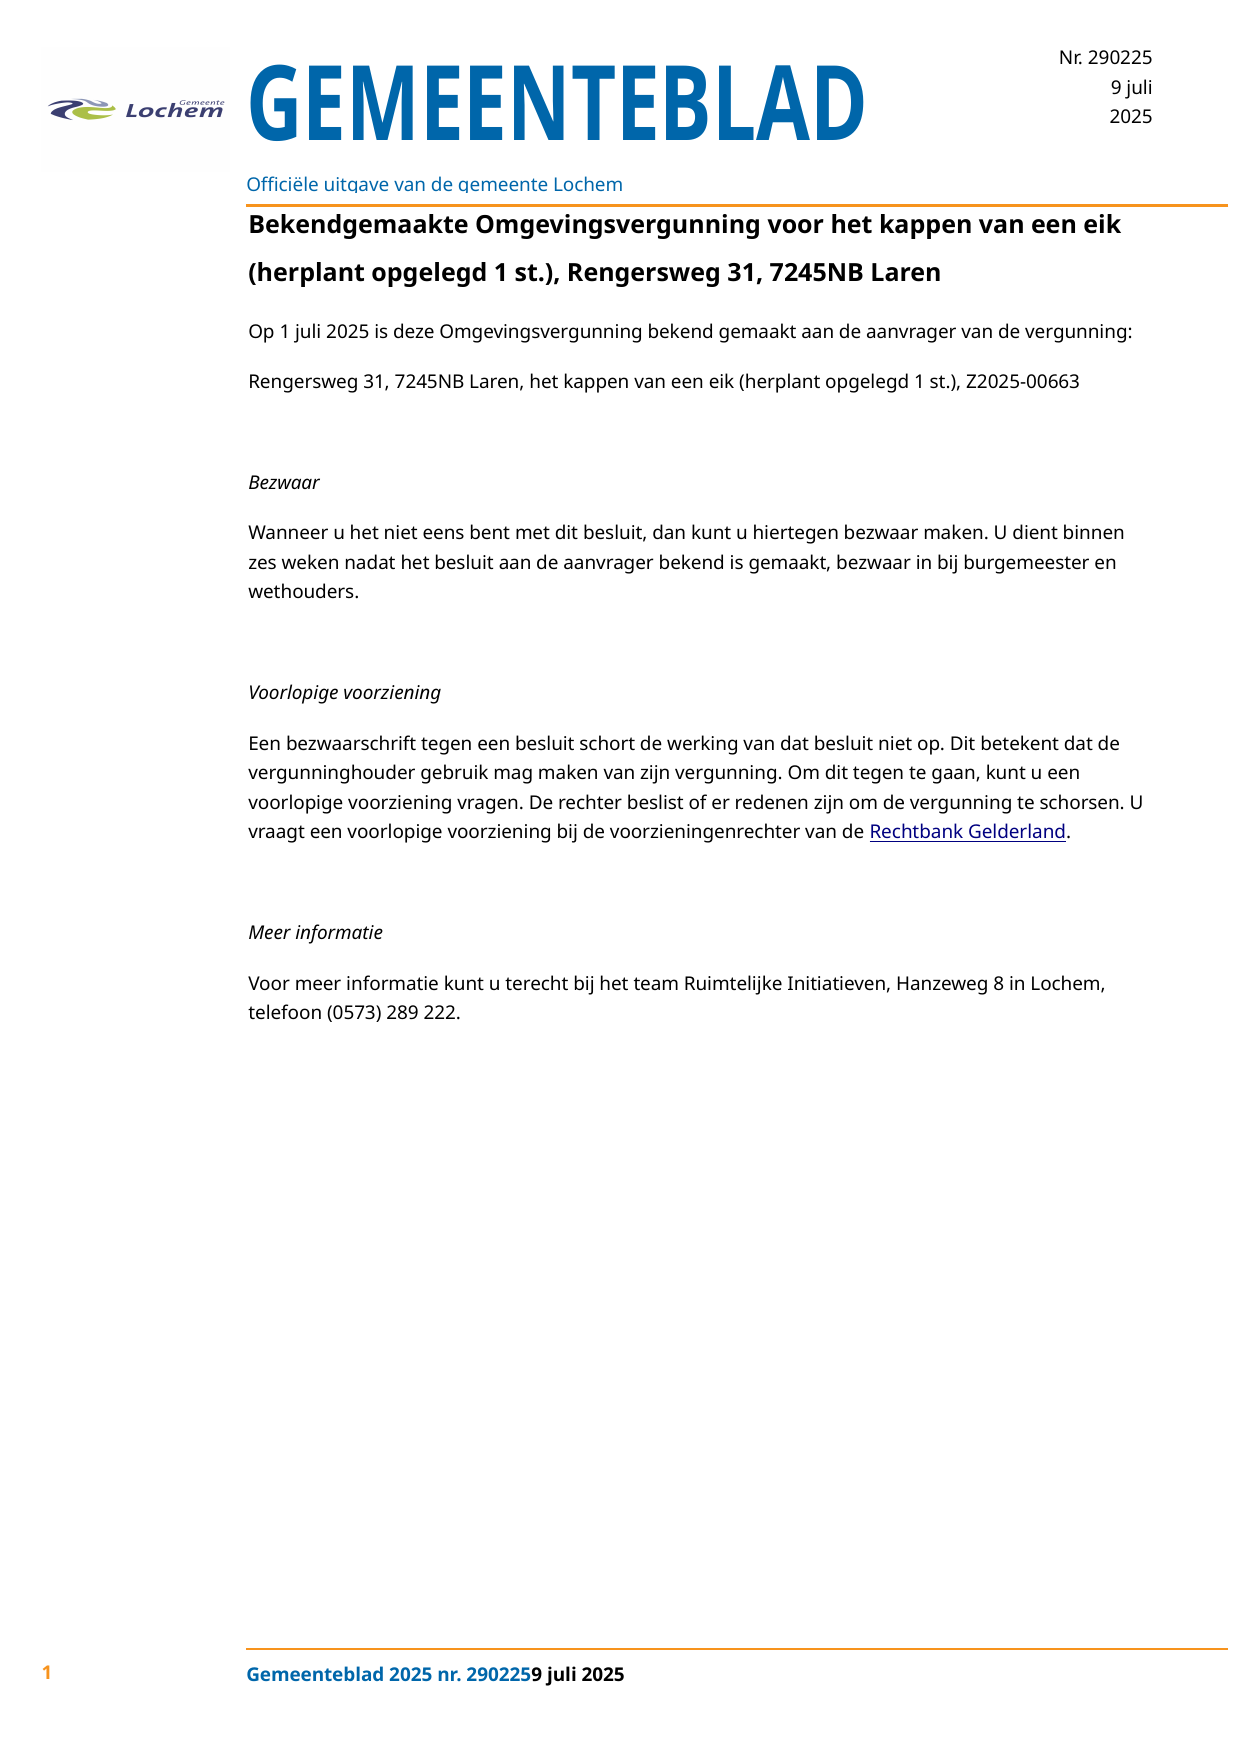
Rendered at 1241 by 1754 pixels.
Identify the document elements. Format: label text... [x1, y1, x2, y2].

text Op 1 juli 2025 is deze Omgevingsvergunning bekend gemaakt aan de aanvrager van de vergunning: [248, 318, 1152, 344]
text Bezwaar [248, 469, 1152, 495]
text Bekendgemaakte Omgevingsvergunning voor het kappen van een eik (herplant opgelegd 1 st.), Rengersweg 31, 7245NB Laren [248, 207, 1152, 288]
text Voor meer informatie kunt u terecht bij het team Ruimtelijke Initiatieven, Hanzeweg 8 in Lochem, telefoon (0573) 289 222. [248, 970, 1152, 1025]
text Voorlopige voorziening [248, 679, 1152, 705]
text Een bezwaarschrift tegen een besluit schort de werking van dat besluit niet op. Dit betekent dat de vergunninghouder gebruik mag maken van zijn vergunning. Om dit tegen te gaan, kunt u een voorlopige voorziening vragen. De rechter beslist of er redenen zijn om de vergunning te schorsen. U vraagt een voorlopige voorziening bij de voorzieningenrechter van de Rechtbank Gelderland. [248, 730, 1152, 844]
picture [41, 47, 231, 172]
text Wanneer u het niet eens bent met dit besluit, dan kunt u hiertegen bezwaar maken. U dient binnen zes weken nadat het besluit aan de aanvrager bekend is gemaakt, bezwaar in bij burgemeester en wethouders. [248, 519, 1152, 604]
text Meer informatie [248, 919, 1152, 945]
text Rengersweg 31, 7245NB Laren, het kappen van een eik (herplant opgelegd 1 st.), Z2025-00663 [248, 368, 1152, 394]
